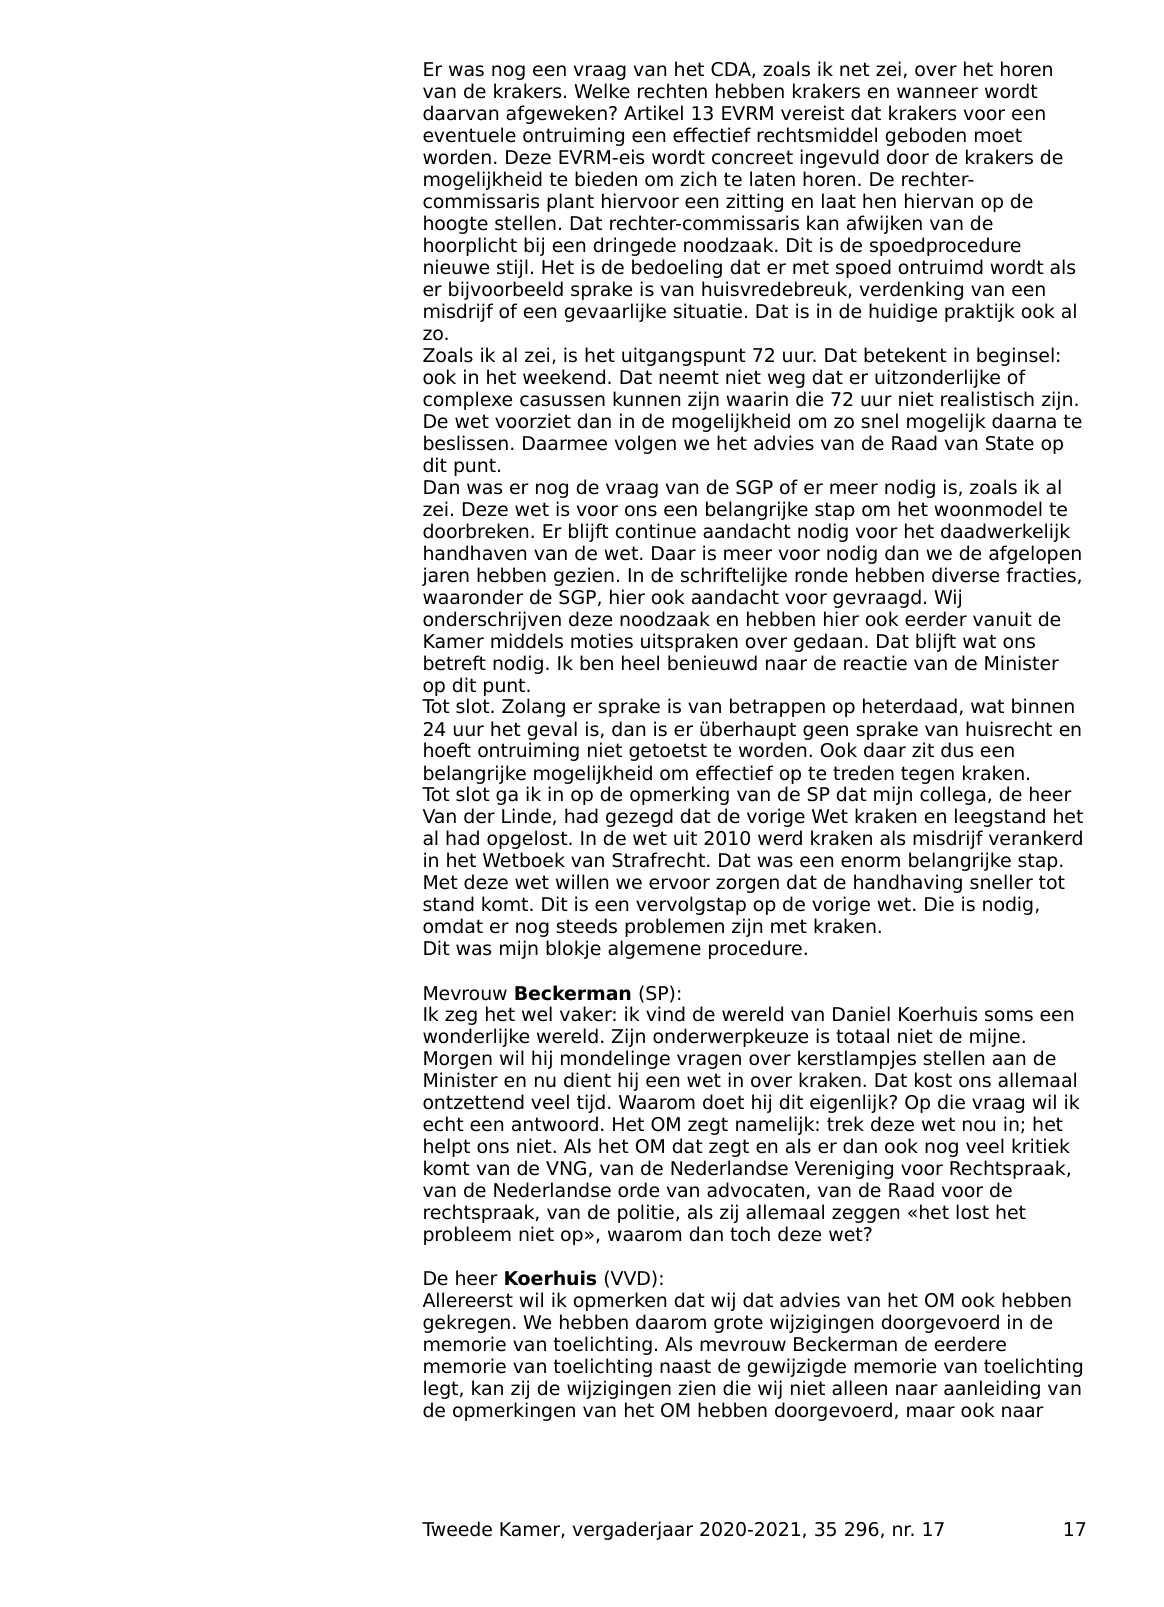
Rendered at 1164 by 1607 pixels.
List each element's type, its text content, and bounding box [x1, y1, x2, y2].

text Dan was er nog de vraag van de SGP of er meer nodig is, zoals ik al zei. Deze wet is voor ons een belangrijke stap om het woonmodel te doorbreken. Er blijft continue aandacht nodig voor het daadwerkelijk handhaven van de wet. Daar is meer voor nodig dan we de afgelopen jaren hebben gezien. In de schriftelijke ronde hebben diverse fracties, waaronder de SGP, hier ook aandacht voor gevraagd. Wij onderschrijven deze noodzaak en hebben hier ook eerder vanuit de Kamer middels moties uitspraken over gedaan. Dat blijft wat ons betreft nodig. Ik ben heel benieuwd naar de reactie van de Minister op dit punt. [422, 477, 1087, 696]
text Zoals ik al zei, is het uitgangspunt 72 uur. Dat betekent in beginsel: ook in het weekend. Dat neemt niet weg dat er uitzonderlijke of complexe casussen kunnen zijn waarin die 72 uur niet realistisch zijn. De wet voorziet dan in de mogelijkheid om zo snel mogelijk daarna te beslissen. Daarmee volgen we het advies van de Raad van State op dit punt. [422, 345, 1087, 477]
text Tot slot. Zolang er sprake is van betrappen op heterdaad, wat binnen 24 uur het geval is, dan is er überhaupt geen sprake van huisrecht en hoeft ontruiming niet getoetst te worden. Ook daar zit dus een belangrijke mogelijkheid om effectief op te treden tegen kraken. [422, 696, 1087, 784]
text Allereerst wil ik opmerken dat wij dat advies van het OM ook hebben gekregen. We hebben daarom grote wijzigingen doorgevoerd in de memorie van toelichting. Als mevrouw Beckerman de eerdere memorie van toelichting naast de gewijzigde memorie van toelichting legt, kan zij de wijzigingen zien die wij niet alleen naar aanleiding van de opmerkingen van het OM hebben doorgevoerd, maar ook naar [422, 1290, 1087, 1422]
text Er was nog een vraag van het CDA, zoals ik net zei, over het horen van de krakers. Welke rechten hebben krakers en wanneer wordt daarvan afgeweken? Artikel 13 EVRM vereist dat krakers voor een eventuele ontruiming een effectief rechtsmiddel geboden moet worden. Deze EVRM-eis wordt concreet ingevuld door de krakers de mogelijkheid te bieden om zich te laten horen. De rechter-commissaris plant hiervoor een zitting en laat hen hiervan op de hoogte stellen. Dat rechter-commissaris kan afwijken van de hoorplicht bij een dringede noodzaak. Dit is de spoedprocedure nieuwe stijl. Het is de bedoeling dat er met spoed ontruimd wordt als er bijvoorbeeld sprake is van huisvredebreuk, verdenking van een misdrijf of een gevaarlijke situatie. Dat is in de huidige praktijk ook al zo. [422, 59, 1087, 345]
text De heer Koerhuis (VVD): [422, 1268, 1087, 1290]
text Dit was mijn blokje algemene procedure. [422, 938, 1087, 960]
text Tot slot ga ik in op de opmerking van de SP dat mijn collega, de heer Van der Linde, had gezegd dat de vorige Wet kraken en leegstand het al had opgelost. In de wet uit 2010 werd kraken als misdrijf verankerd in het Wetboek van Strafrecht. Dat was een enorm belangrijke stap. Met deze wet willen we ervoor zorgen dat de handhaving sneller tot stand komt. Dit is een vervolgstap op de vorige wet. Die is nodig, omdat er nog steeds problemen zijn met kraken. [422, 784, 1087, 938]
text Ik zeg het wel vaker: ik vind de wereld van Daniel Koerhuis soms een wonderlijke wereld. Zijn onderwerpkeuze is totaal niet de mijne. Morgen wil hij mondelinge vragen over kerstlampjes stellen aan de Minister en nu dient hij een wet in over kraken. Dat kost ons allemaal ontzettend veel tijd. Waarom doet hij dit eigenlijk? Op die vraag wil ik echt een antwoord. Het OM zegt namelijk: trek deze wet nou in; het helpt ons niet. Als het OM dat zegt en als er dan ook nog veel kritiek komt van de VNG, van de Nederlandse Vereniging voor Rechtspraak, van de Nederlandse orde van advocaten, van de Raad voor de rechtspraak, van de politie, als zij allemaal zeggen «het lost het probleem niet op», waarom dan toch deze wet? [422, 1004, 1087, 1246]
text Mevrouw Beckerman (SP): [422, 982, 1087, 1004]
